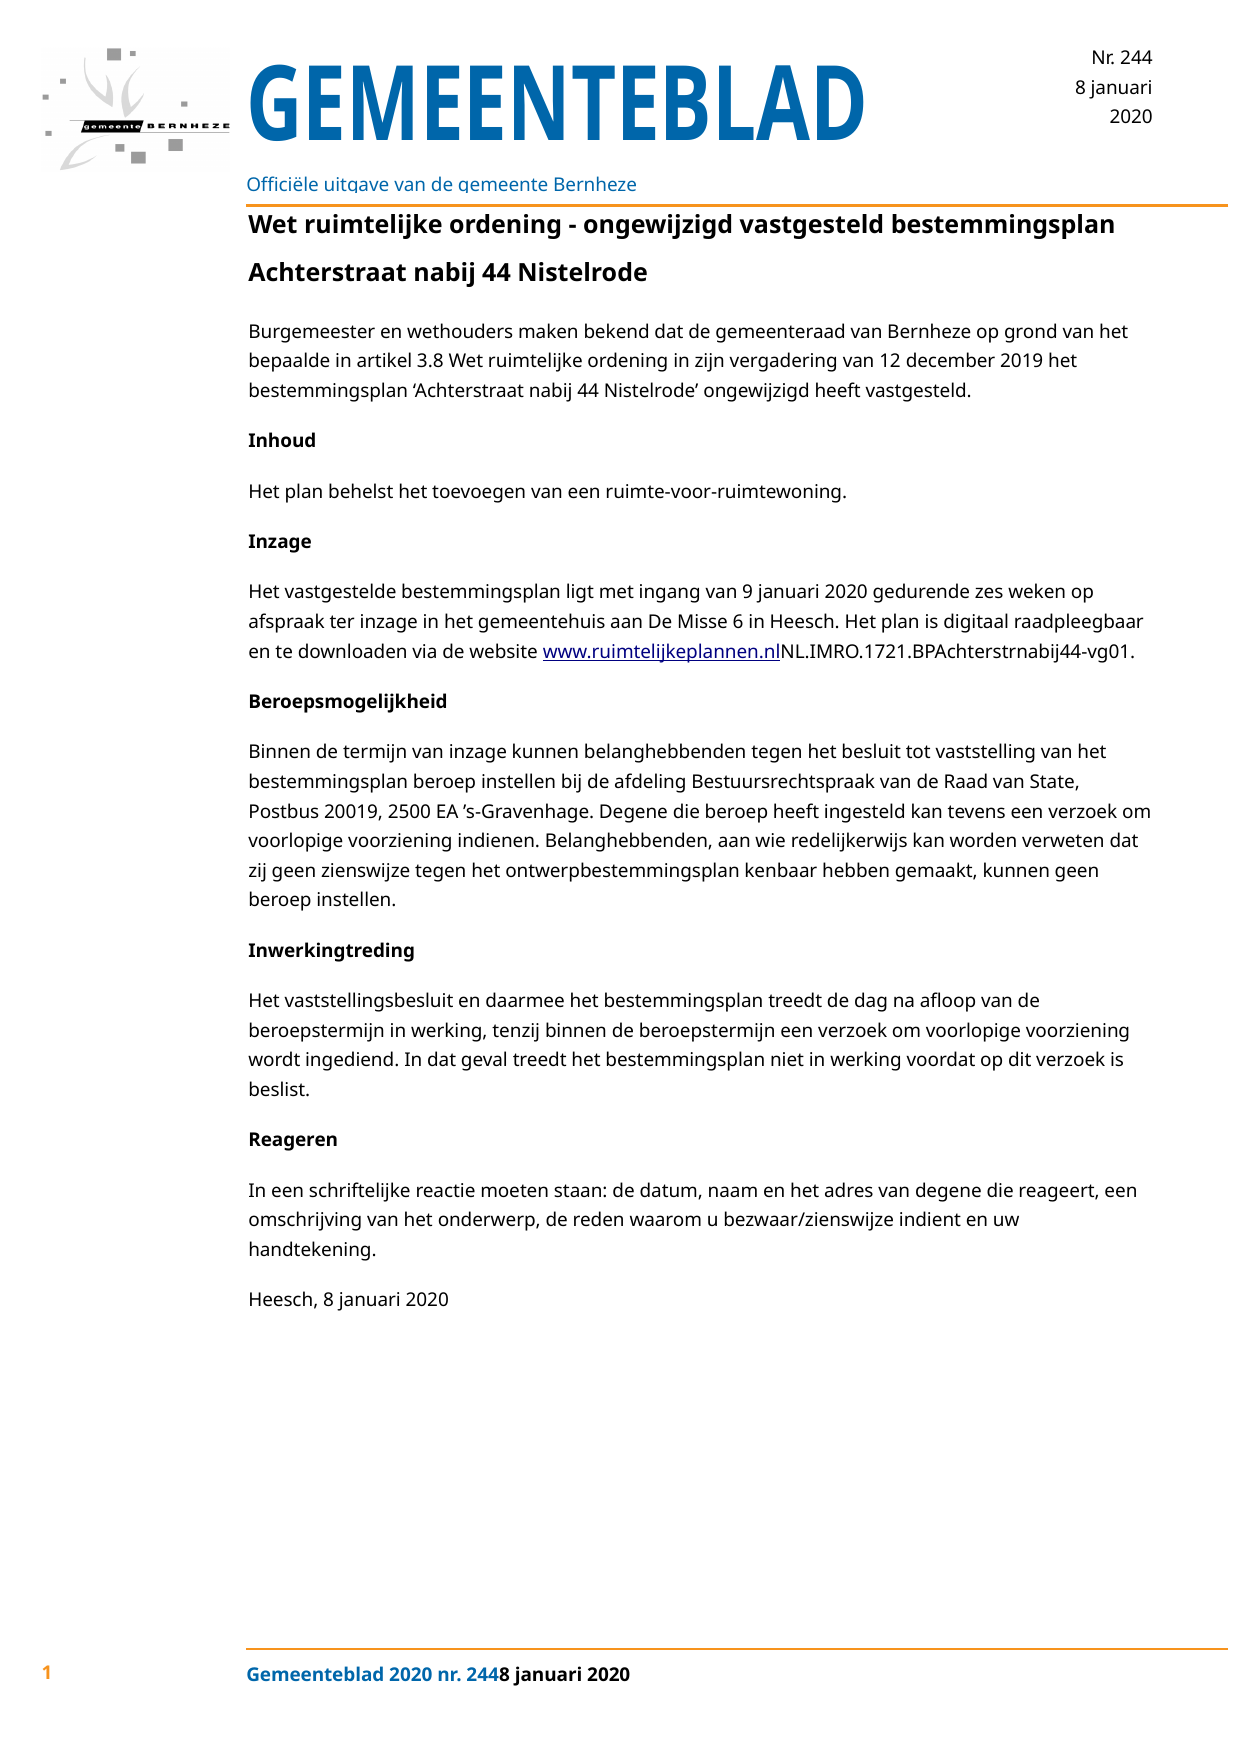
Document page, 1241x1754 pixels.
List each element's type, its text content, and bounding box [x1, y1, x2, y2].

text Wet ruimtelijke ordening - ongewijzigd vastgesteld bestemmingsplan Achterstraat nabij 44 Nistelrode [248, 207, 1152, 288]
text Inhoud [248, 427, 1152, 453]
picture [41, 47, 231, 172]
text Reageren [248, 1127, 1152, 1152]
text Inwerkingtreding [248, 937, 1152, 963]
text Binnen de termijn van inzage kunnen belanghebbenden tegen het besluit tot vaststelling van het bestemmingsplan beroep instellen bij de afdeling Bestuursrechtspraak van de Raad van State, Postbus 20019, 2500 EA ’s-Gravenhage. Degene die beroep heeft ingesteld kan tevens een verzoek om voorlopige voorziening indienen. Belanghebbenden, aan wie redelijkerwijs kan worden verweten dat zij geen zienswijze tegen het ontwerpbestemmingsplan kenbaar hebben gemaakt, kunnen geen beroep instellen. [248, 739, 1152, 912]
text Inzage [248, 528, 1152, 554]
text In een schriftelijke reactie moeten staan: de datum, naam en het adres van degene die reageert, een omschrijving van het onderwerp, de reden waarom u bezwaar/zienswijze indient en uw handtekening. [248, 1177, 1152, 1262]
text Het plan behelst het toevoegen van een ruimte-voor-ruimtewoning. [248, 478, 1152, 504]
text Beroepsmogelijkheid [248, 688, 1152, 714]
text Heesch, 8 januari 2020 [248, 1287, 1152, 1312]
text Burgemeester en wethouders maken bekend dat de gemeenteraad van Bernheze op grond van het bepaalde in artikel 3.8 Wet ruimtelijke ordening in zijn vergadering van 12 december 2019 het bestemmingsplan ‘Achterstraat nabij 44 Nistelrode’ ongewijzigd heeft vastgesteld. [248, 318, 1152, 403]
text Het vastgestelde bestemmingsplan ligt met ingang van 9 januari 2020 gedurende zes weken op afspraak ter inzage in het gemeentehuis aan De Misse 6 in Heesch. Het plan is digitaal raadpleegbaar en te downloaden via de website www.ruimtelijkeplannen.nlNL.IMRO.1721.BPAchterstrnabij44-vg01. [248, 579, 1152, 664]
text Het vaststellingsbesluit en daarmee het bestemmingsplan treedt de dag na afloop van de beroepstermijn in werking, tenzij binnen de beroepstermijn een verzoek om voorlopige voorziening wordt ingediend. In dat geval treedt het bestemmingsplan niet in werking voordat op dit verzoek is beslist. [248, 987, 1152, 1102]
